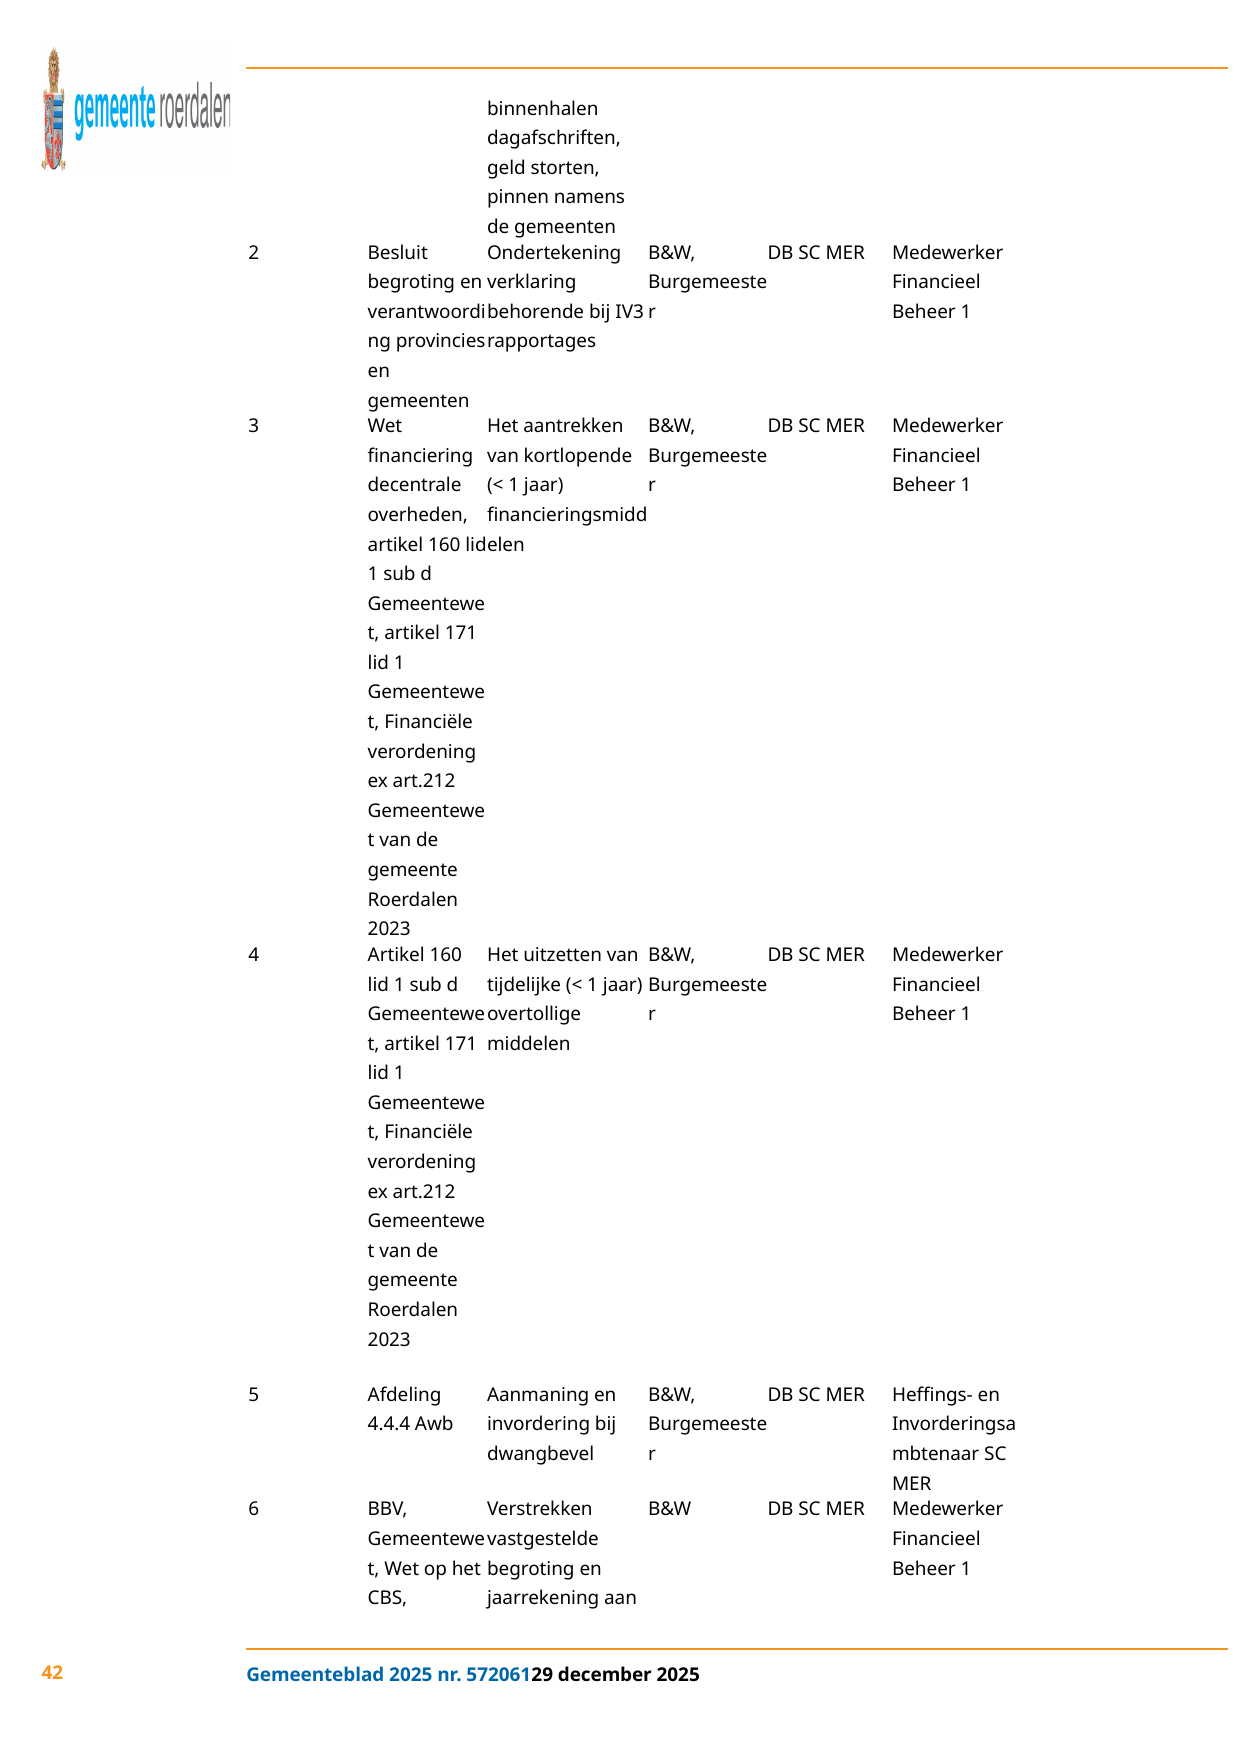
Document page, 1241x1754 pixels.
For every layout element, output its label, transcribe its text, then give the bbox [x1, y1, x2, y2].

table_cell [1022, 239, 1152, 412]
table_cell [1022, 941, 1152, 1381]
table_cell B&W, Burgemeester [648, 941, 767, 1381]
table_cell BBV, Gemeentewet, Wet op het CBS, [368, 1496, 487, 1610]
table_cell Ondertekening verklaring behorende bij IV3 rapportages [487, 239, 648, 412]
table_cell DB SC MER [767, 413, 892, 941]
table_cell Afdeling 4.4.4 Awb [368, 1381, 487, 1496]
table_cell [648, 95, 767, 239]
table_cell Medewerker Financieel Beheer 1 [892, 239, 1022, 412]
table_cell Aanmaning en invordering bij dwangbevel [487, 1381, 648, 1496]
table_cell Medewerker Financieel Beheer 1 [892, 1496, 1022, 1610]
table_cell 3 [248, 413, 367, 941]
table_cell Het aantrekken van kortlopende (< 1 jaar) financieringsmiddelen [487, 413, 648, 941]
table_cell [368, 95, 487, 239]
table_cell DB SC MER [767, 941, 892, 1381]
table_cell Besluit begroting en verantwoording provincies en gemeenten [368, 239, 487, 412]
table_cell 2 [248, 239, 367, 412]
table_cell B&W, Burgemeester [648, 1381, 767, 1496]
table_cell Medewerker Financieel Beheer 1 [892, 941, 1022, 1381]
table_cell [892, 95, 1022, 239]
picture [41, 47, 231, 172]
table_cell DB SC MER [767, 1496, 892, 1610]
table_cell [1022, 413, 1152, 941]
table_cell [1022, 1496, 1152, 1610]
table_cell Medewerker Financieel Beheer 1 [892, 413, 1022, 941]
table_cell B&W, Burgemeester [648, 413, 767, 941]
table_cell DB SC MER [767, 239, 892, 412]
table_cell DB SC MER [767, 1381, 892, 1496]
table_cell [1022, 95, 1152, 239]
table_cell 6 [248, 1496, 367, 1610]
table_cell Het uitzetten van tijdelijke (< 1 jaar) overtollige middelen [487, 941, 648, 1381]
table_cell 4 [248, 941, 367, 1381]
table_cell Heffings- en Invorderingsambtenaar SC MER [892, 1381, 1022, 1496]
table_cell B&W, Burgemeester [648, 239, 767, 412]
table_cell binnenhalen dagafschriften, geld storten, pinnen namens de gemeenten [487, 95, 648, 239]
table_cell [1022, 1381, 1152, 1496]
table_cell 5 [248, 1381, 367, 1496]
table_cell [248, 95, 367, 239]
table_cell [767, 95, 892, 239]
table_cell B&W [648, 1496, 767, 1610]
table_cell Verstrekken vastgestelde begroting en jaarrekening aan [487, 1496, 648, 1610]
table_cell Wet financiering decentrale overheden, artikel 160 lid 1 sub d Gemeentewet, artikel 171 lid 1 Gemeentewet, Financiële verordening ex art.212 Gemeentewet van de gemeente Roerdalen 2023 [368, 413, 487, 941]
table_cell Artikel 160 lid 1 sub d Gemeentewet, artikel 171 lid 1 Gemeentewet, Financiële verordening ex art.212 Gemeentewet van de gemeente Roerdalen 2023 [368, 941, 487, 1381]
